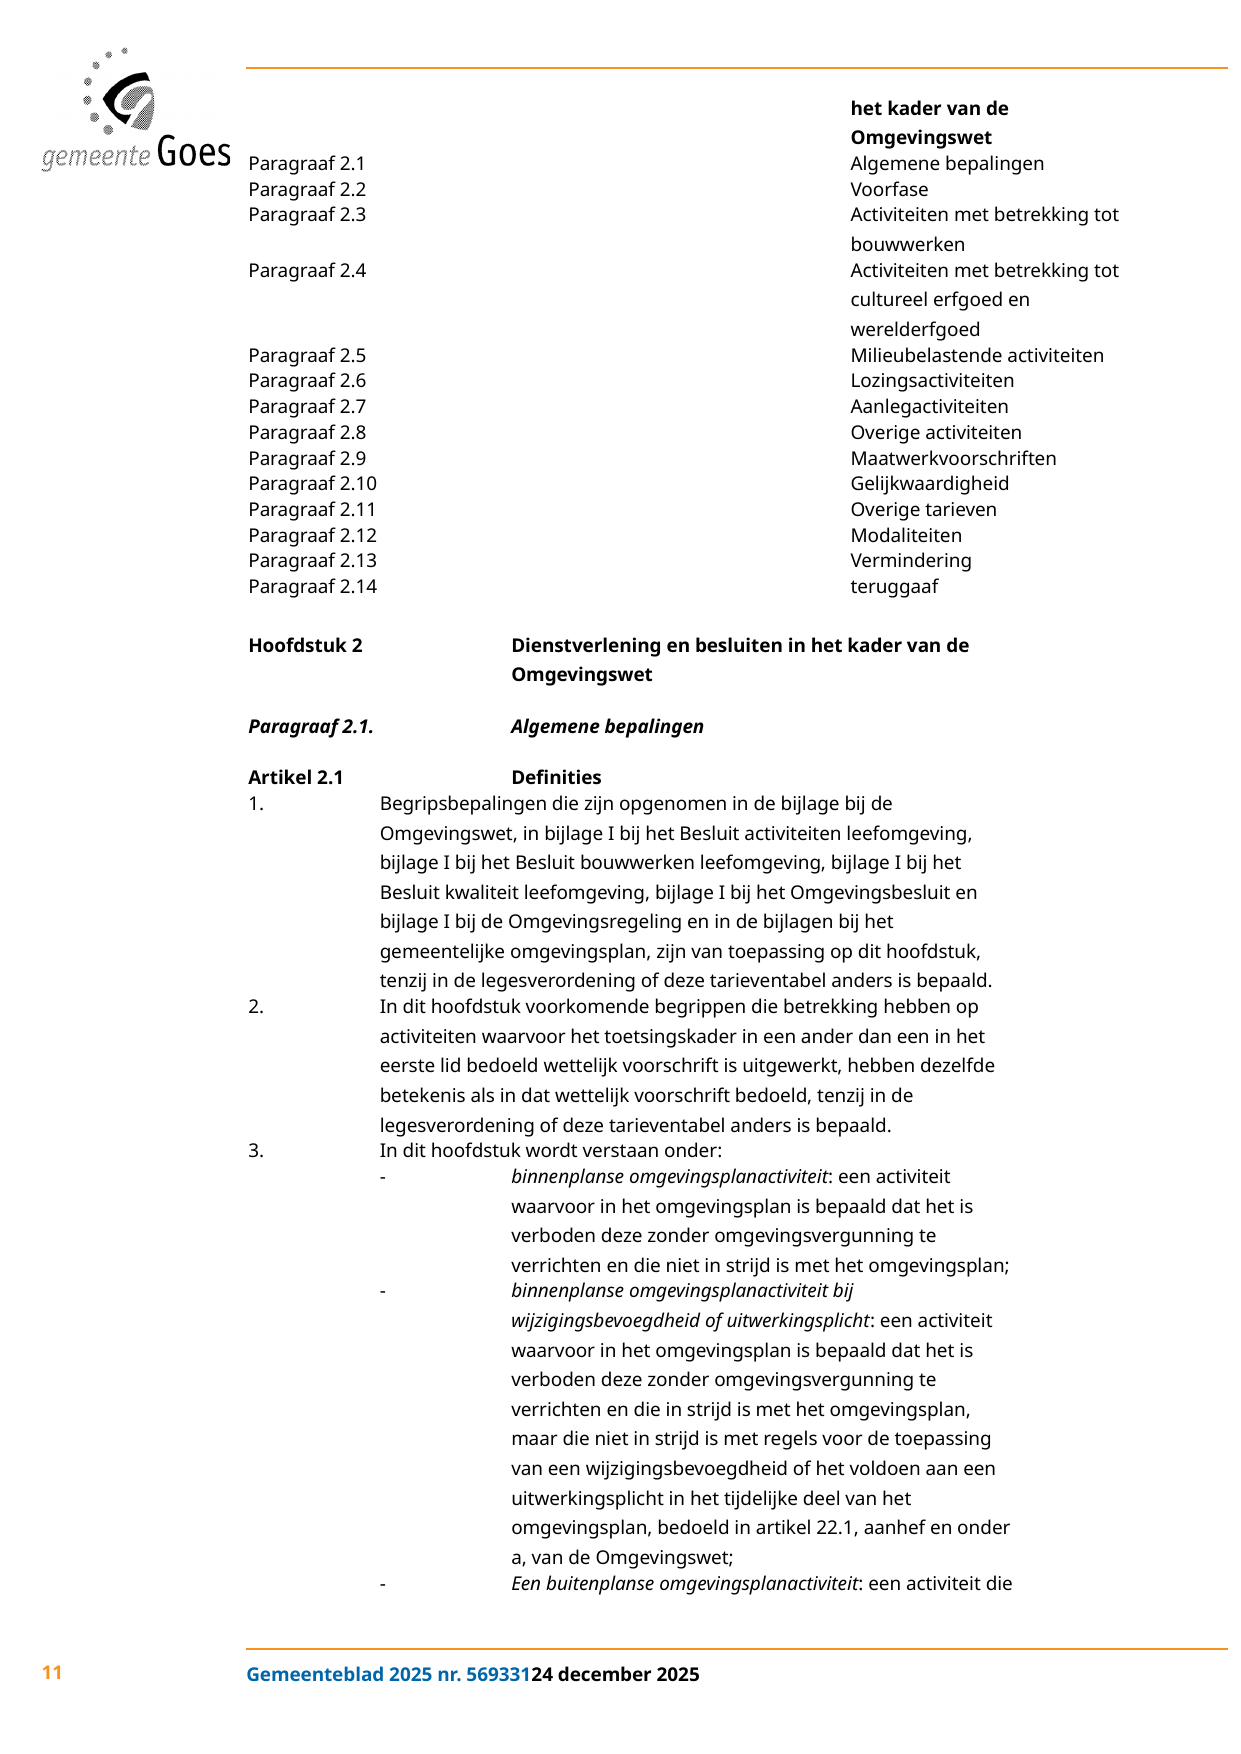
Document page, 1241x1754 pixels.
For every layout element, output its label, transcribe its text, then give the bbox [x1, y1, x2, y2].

table_cell Paragraaf 2.6 [248, 368, 850, 393]
table_cell [1020, 994, 1152, 1137]
table_cell - [380, 1570, 511, 1595]
table_cell [1020, 1163, 1152, 1278]
table_cell Paragraaf 2.1. [248, 713, 511, 739]
table_cell [248, 739, 1152, 764]
table_cell [1020, 1570, 1152, 1595]
table_cell Maatwerkvoorschriften [850, 445, 1152, 470]
table_cell Paragraaf 2.11 [248, 496, 850, 522]
table_cell Artikel 2.1 [248, 765, 511, 790]
table_cell Overige tarieven [850, 496, 1152, 522]
table_cell [1020, 1278, 1152, 1570]
table_cell Paragraaf 2.10 [248, 470, 850, 496]
table_header het kader van de Omgevingswet [850, 95, 1152, 150]
table_cell [248, 687, 1152, 713]
table_cell Algemene bepalingen [511, 713, 1020, 739]
table_cell In dit hoofdstuk voorkomende begrippen die betrekking hebben op activiteiten waarvoor het toetsingskader in een ander dan een in het eerste lid bedoeld wettelijk voorschrift is uitgewerkt, hebben dezelfde betekenis als in dat wettelijk voorschrift bedoeld, tenzij in de legesverordening of deze tarieventabel anders is bepaald. [380, 994, 1020, 1137]
table_cell [248, 1570, 379, 1595]
table_cell Algemene bepalingen [850, 150, 1152, 176]
table_cell [248, 1278, 379, 1570]
table_cell Paragraaf 2.9 [248, 445, 850, 470]
table_cell Paragraaf 2.7 [248, 393, 850, 419]
table_header Dienstverlening en besluiten in het kader van de Omgevingswet [511, 632, 1020, 687]
table_cell Paragraaf 2.13 [248, 548, 850, 573]
table_cell Activiteiten met betrekking tot cultureel erfgoed en werelderfgoed [850, 257, 1152, 342]
table_cell [1020, 765, 1152, 790]
table_header [248, 95, 850, 150]
table_cell Definities [511, 765, 1020, 790]
table_cell 2. [248, 994, 379, 1137]
table_cell [248, 1163, 379, 1278]
table_cell Paragraaf 2.5 [248, 342, 850, 367]
table_cell [1020, 790, 1152, 993]
table_cell Activiteiten met betrekking tot bouwwerken [850, 202, 1152, 257]
table_cell Paragraaf 2.1 [248, 150, 850, 176]
table_cell Paragraaf 2.4 [248, 257, 850, 342]
table_cell 3. [248, 1138, 379, 1163]
table_cell 1. [248, 790, 379, 993]
table_cell binnenplanse omgevingsplanactiviteit: een activiteit waarvoor in het omgevingsplan is bepaald dat het is verboden deze zonder omgevingsvergunning te verrichten en die niet in strijd is met het omgevingsplan; [511, 1163, 1020, 1278]
table_cell Paragraaf 2.12 [248, 522, 850, 548]
table_cell binnenplanse omgevingsplanactiviteit bij wijzigingsbevoegdheid of uitwerkingsplicht: een activiteit waarvoor in het omgevingsplan is bepaald dat het is verboden deze zonder omgevingsvergunning te verrichten en die in strijd is met het omgevingsplan, maar die niet in strijd is met regels voor de toepassing van een wijzigingsbevoegdheid of het voldoen aan een uitwerkingsplicht in het tijdelijke deel van het omgevingsplan, bedoeld in artikel 22.1, aanhef en onder a, van de Omgevingswet; [511, 1278, 1020, 1570]
table_cell Paragraaf 2.2 [248, 176, 850, 202]
table_cell Vermindering [850, 548, 1152, 573]
table_cell - [380, 1278, 511, 1570]
table_header [1020, 632, 1152, 687]
table_cell Lozingsactiviteiten [850, 368, 1152, 393]
picture [41, 47, 231, 172]
table_cell Paragraaf 2.14 [248, 573, 850, 599]
table_cell [1020, 1138, 1152, 1163]
table_cell In dit hoofdstuk wordt verstaan onder: [380, 1138, 1020, 1163]
table_cell - [380, 1163, 511, 1278]
table_cell Gelijkwaardigheid [850, 470, 1152, 496]
table_cell Een buitenplanse omgevingsplanactiviteit: een activiteit die [511, 1570, 1020, 1595]
table_cell Aanlegactiviteiten [850, 393, 1152, 419]
table_cell Overige activiteiten [850, 419, 1152, 445]
table_cell teruggaaf [850, 573, 1152, 599]
table_cell Paragraaf 2.8 [248, 419, 850, 445]
table_cell Milieubelastende activiteiten [850, 342, 1152, 367]
table_cell [1020, 713, 1152, 739]
table_cell Begripsbepalingen die zijn opgenomen in de bijlage bij de Omgevingswet, in bijlage I bij het Besluit activiteiten leefomgeving, bijlage I bij het Besluit bouwwerken leefomgeving, bijlage I bij het Besluit kwaliteit leefomgeving, bijlage I bij het Omgevingsbesluit en bijlage I bij de Omgevingsregeling en in de bijlagen bij het gemeentelijke omgevingsplan, zijn van toepassing op dit hoofdstuk, tenzij in de legesverordening of deze tarieventabel anders is bepaald. [380, 790, 1020, 993]
table_header Hoofdstuk 2 [248, 632, 511, 687]
table_cell Modaliteiten [850, 522, 1152, 548]
table_cell Voorfase [850, 176, 1152, 202]
table_cell Paragraaf 2.3 [248, 202, 850, 257]
